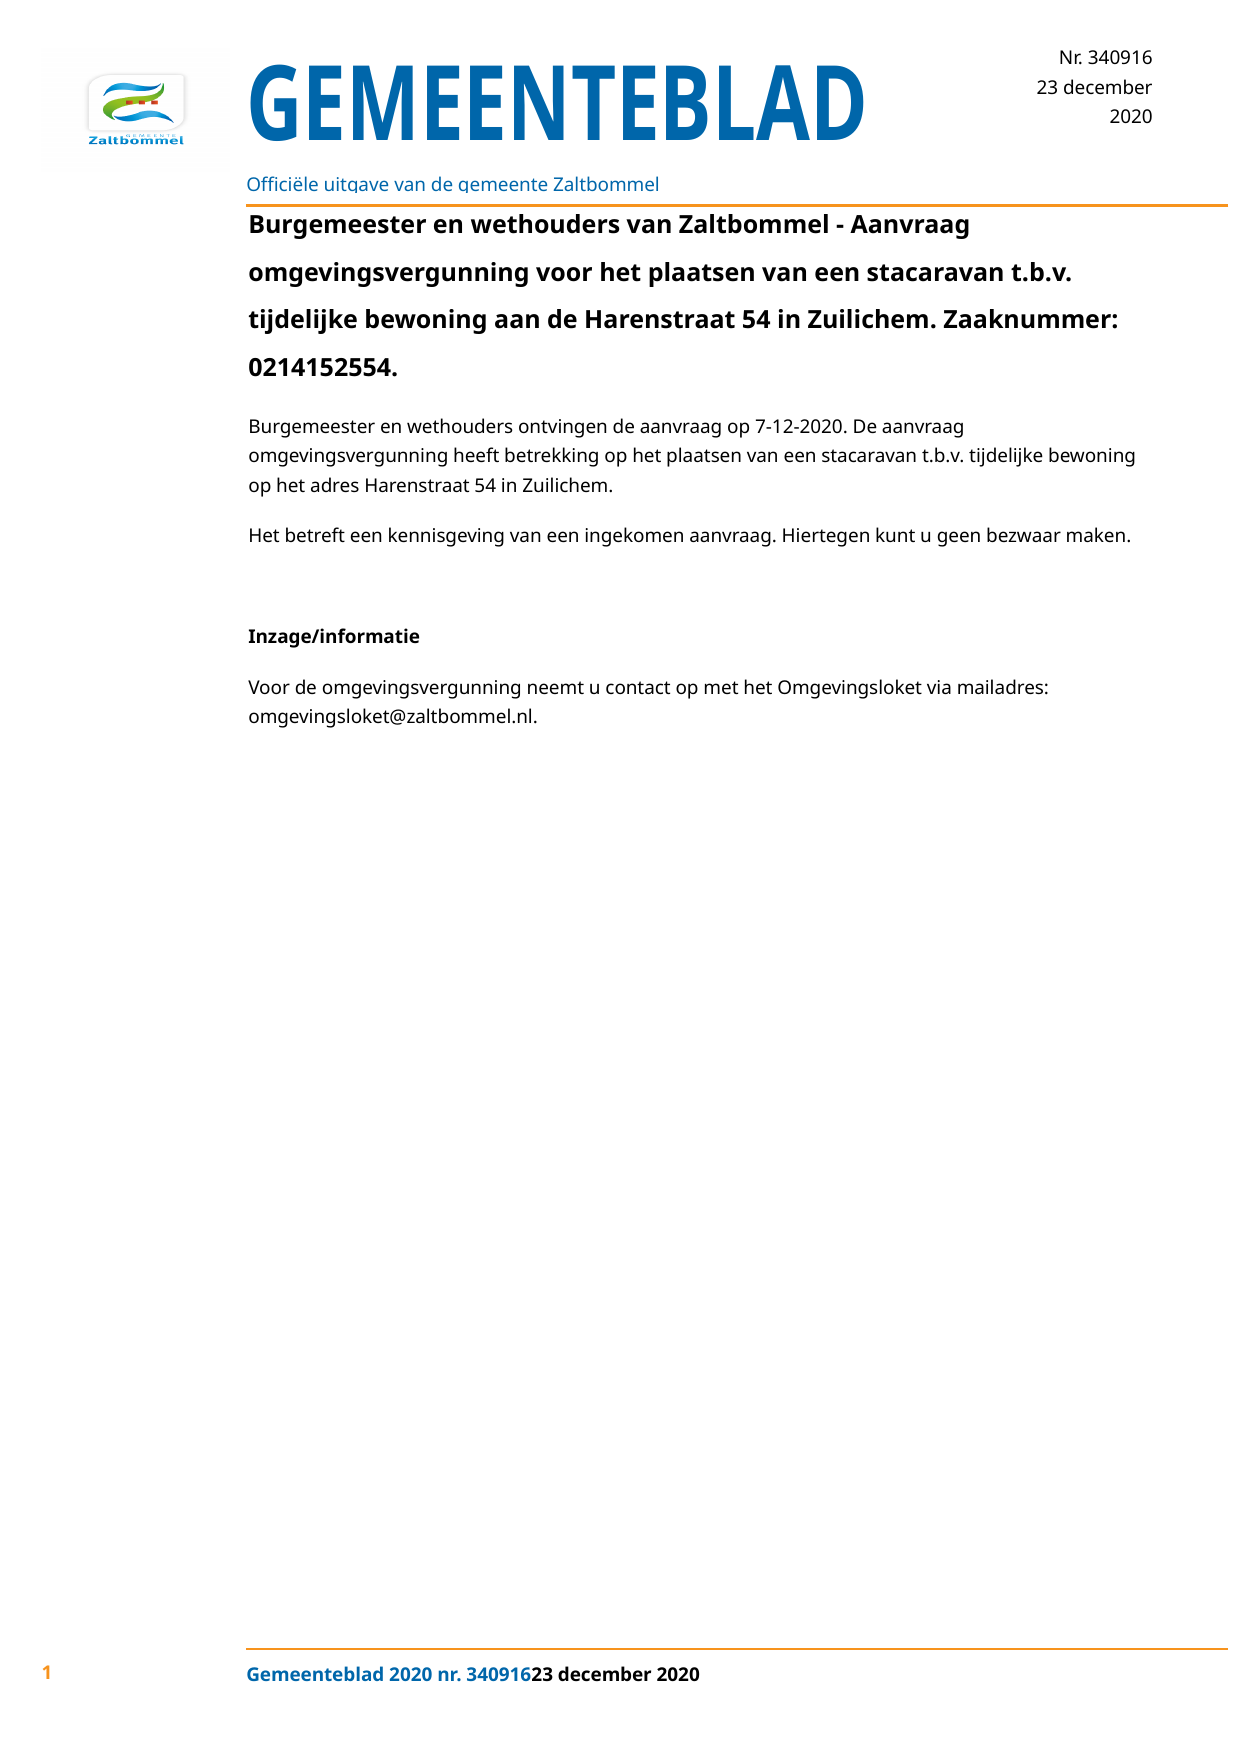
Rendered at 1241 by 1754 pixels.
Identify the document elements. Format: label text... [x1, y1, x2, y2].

picture [41, 47, 231, 172]
text Inzage/informatie [248, 623, 1152, 649]
text Voor de omgevingsvergunning neemt u contact op met het Omgevingsloket via mailadres: omgevingsloket@zaltbommel.nl. [248, 674, 1152, 729]
text Burgemeester en wethouders ontvingen de aanvraag op 7-12-2020. De aanvraag omgevingsvergunning heeft betrekking op het plaatsen van een stacaravan t.b.v. tijdelijke bewoning op het adres Harenstraat 54 in Zuilichem. [248, 413, 1152, 498]
text Het betreft een kennisgeving van een ingekomen aanvraag. Hiertegen kunt u geen bezwaar maken. [248, 523, 1152, 548]
text Burgemeester en wethouders van Zaltbommel - Aanvraag omgevingsvergunning voor het plaatsen van een stacaravan t.b.v. tijdelijke bewoning aan de Harenstraat 54 in Zuilichem. Zaaknummer: 0214152554. [248, 207, 1152, 384]
